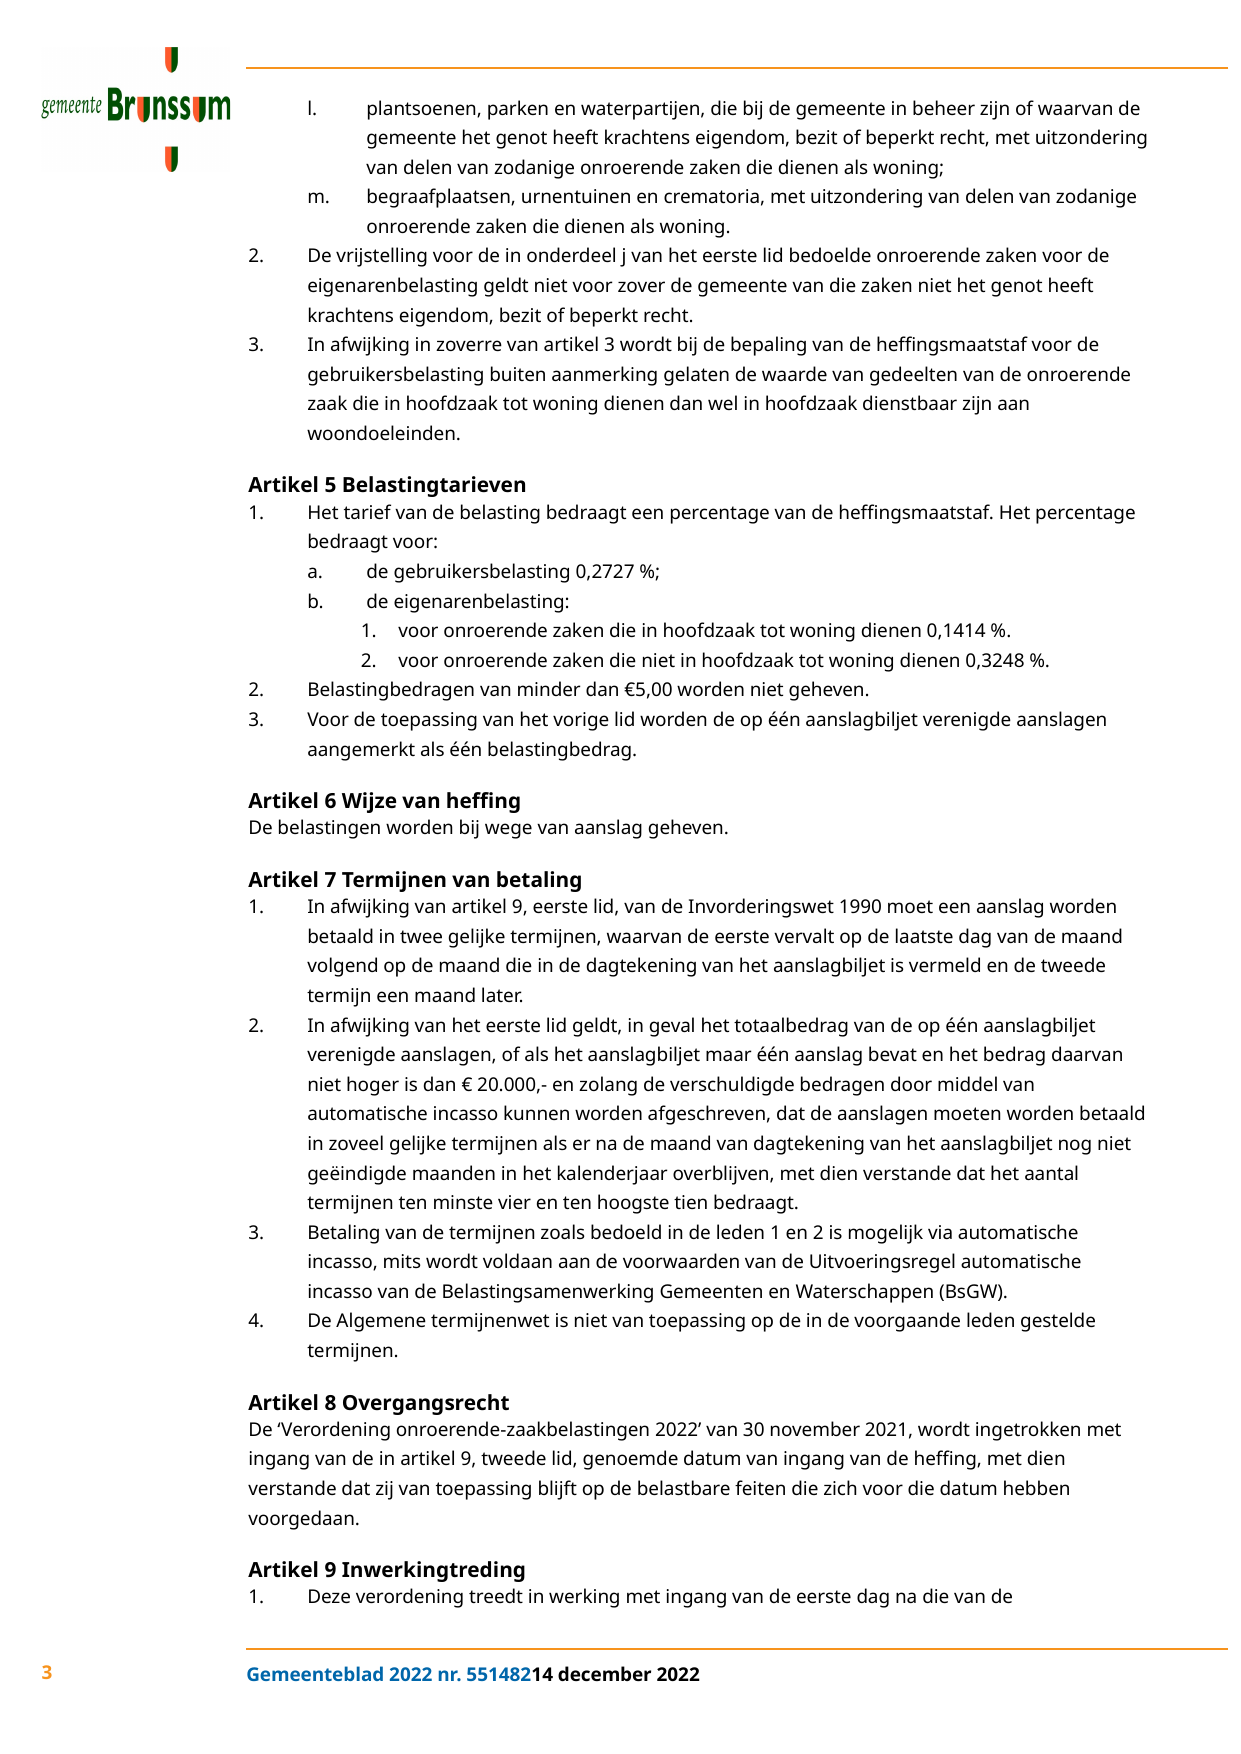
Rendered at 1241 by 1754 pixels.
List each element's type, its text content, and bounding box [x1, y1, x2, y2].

list Voor de toepassing van het vorige lid worden de op één aanslagbiljet verenigde aanslagen aangemerkt als één belastingbedrag. [248, 706, 1152, 761]
text De belastingen worden bij wege van aanslag geheven. [248, 814, 1152, 840]
list Het tarief van de belasting bedraagt een percentage van de heffingsmaatstaf. Het percentage bedraagt voor: [248, 499, 1152, 554]
list voor onroerende zaken die niet in hoofdzaak tot woning dienen 0,3248 %. [361, 647, 1152, 673]
list voor onroerende zaken die in hoofdzaak tot woning dienen 0,1414 %. [361, 617, 1152, 643]
text De ‘Verordening onroerende-zaakbelastingen 2022’ van 30 november 2021, wordt ingetrokken met ingang van de in artikel 9, tweede lid, genoemde datum van ingang van de heffing, met dien verstande dat zij van toepassing blijft op de belastbare feiten die zich voor die datum hebben voorgedaan. [248, 1416, 1152, 1531]
list Betaling van de termijnen zoals bedoeld in de leden 1 en 2 is mogelijk via automatische incasso, mits wordt voldaan aan de voorwaarden van de Uitvoeringsregel automatische incasso van de Belastingsamenwerking Gemeenten en Waterschappen (BsGW). [248, 1219, 1152, 1304]
list In afwijking in zoverre van artikel 3 wordt bij de bepaling van de heffingsmaatstaf voor de gebruikersbelasting buiten aanmerking gelaten de waarde van gedeelten van de onroerende zaak die in hoofdzaak tot woning dienen dan wel in hoofdzaak dienstbaar zijn aan woondoeleinden. [248, 331, 1152, 446]
text Artikel 5 Belastingtarieven [248, 471, 1152, 499]
list de eigenarenbelasting: [307, 588, 1152, 613]
text Artikel 8 Overgangsrecht [248, 1388, 1152, 1416]
text Artikel 7 Termijnen van betaling [248, 865, 1152, 893]
list In afwijking van het eerste lid geldt, in geval het totaalbedrag van de op één aanslagbiljet verenigde aanslagen, of als het aanslagbiljet maar één aanslag bevat en het bedrag daarvan niet hoger is dan € 20.000,- en zolang de verschuldigde bedragen door middel van automatische incasso kunnen worden afgeschreven, dat de aanslagen moeten worden betaald in zoveel gelijke termijnen als er na de maand van dagtekening van het aanslagbiljet nog niet geëindigde maanden in het kalenderjaar overblijven, met dien verstande dat het aantal termijnen ten minste vier en ten hoogste tien bedraagt. [248, 1012, 1152, 1215]
list De Algemene termijnenwet is niet van toepassing op de in de voorgaande leden gestelde termijnen. [248, 1308, 1152, 1363]
text Artikel 6 Wijze van heffing [248, 786, 1152, 814]
list Belastingbedragen van minder dan €5,00 worden niet geheven. [248, 677, 1152, 702]
text Artikel 9 Inwerkingtreding [248, 1555, 1152, 1584]
list De vrijstelling voor de in onderdeel j van het eerste lid bedoelde onroerende zaken voor de eigenarenbelasting geldt niet voor zover de gemeente van die zaken niet het genot heeft krachtens eigendom, bezit of beperkt recht. [248, 243, 1152, 328]
picture [41, 47, 231, 172]
list plantsoenen, parken en waterpartijen, die bij de gemeente in beheer zijn of waarvan de gemeente het genot heeft krachtens eigendom, bezit of beperkt recht, met uitzondering van delen van zodanige onroerende zaken die dienen als woning; [307, 95, 1152, 180]
list begraafplaatsen, urnentuinen en crematoria, met uitzondering van delen van zodanige onroerende zaken die dienen als woning. [307, 183, 1152, 239]
list de gebruikersbelasting 0,2727 %; [307, 558, 1152, 584]
list Deze verordening treedt in werking met ingang van de eerste dag na die van de [248, 1584, 1152, 1609]
list In afwijking van artikel 9, eerste lid, van de Invorderingswet 1990 moet een aanslag worden betaald in twee gelijke termijnen, waarvan de eerste vervalt op de laatste dag van de maand volgend op de maand die in de dagtekening van het aanslagbiljet is vermeld en de tweede termijn een maand later. [248, 893, 1152, 1008]
